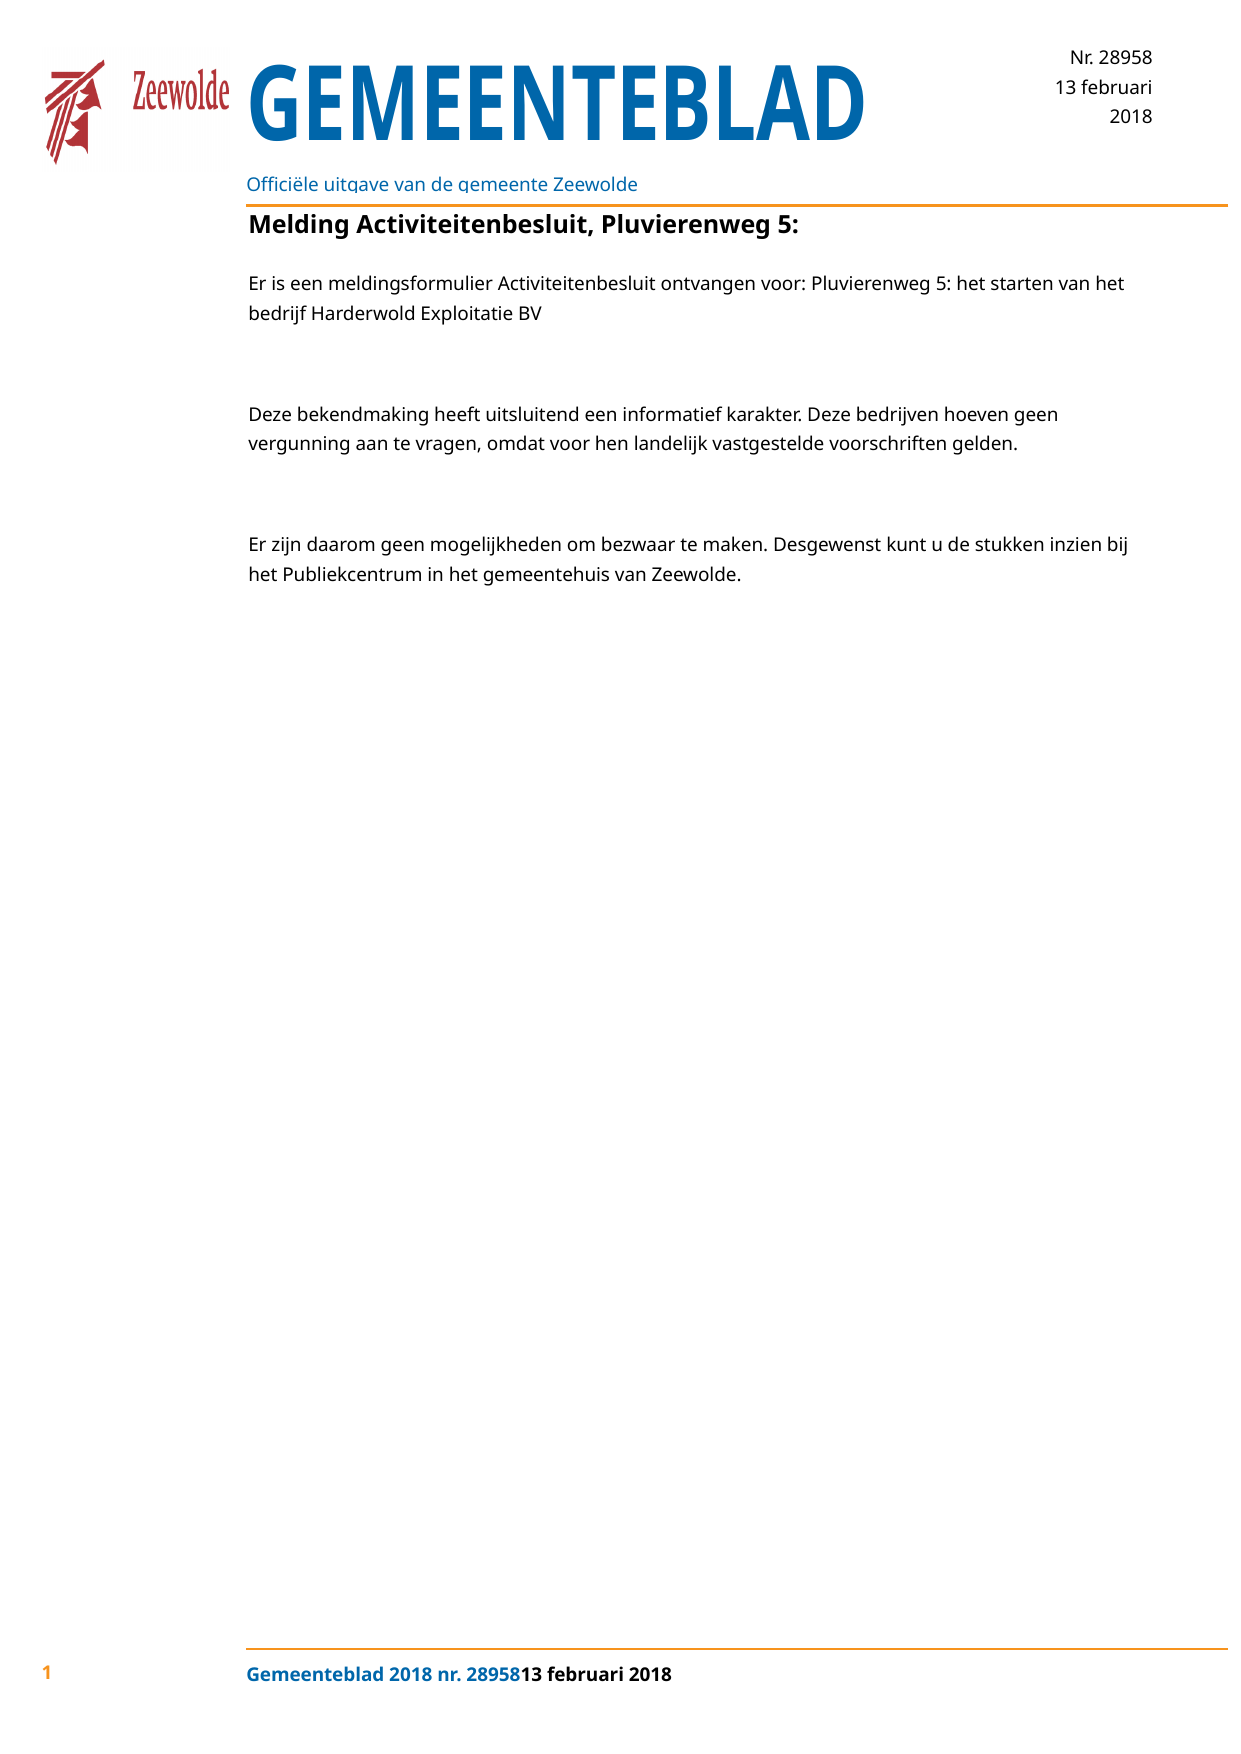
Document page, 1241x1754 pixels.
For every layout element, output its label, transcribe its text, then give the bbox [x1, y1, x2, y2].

picture [41, 47, 231, 172]
text Deze bekendmaking heeft uitsluitend een informatief karakter. Deze bedrijven hoeven geen vergunning aan te vragen, omdat voor hen landelijk vastgestelde voorschriften gelden. [248, 401, 1152, 456]
text Melding Activiteitenbesluit, Pluvierenweg 5: [248, 207, 1152, 241]
text Er is een meldingsformulier Activiteitenbesluit ontvangen voor: Pluvierenweg 5: het starten van het bedrijf Harderwold Exploitatie BV [248, 270, 1152, 326]
text Er zijn daarom geen mogelijkheden om bezwaar te maken. Desgewenst kunt u de stukken inzien bij het Publiekcentrum in het gemeentehuis van Zeewolde. [248, 531, 1152, 586]
